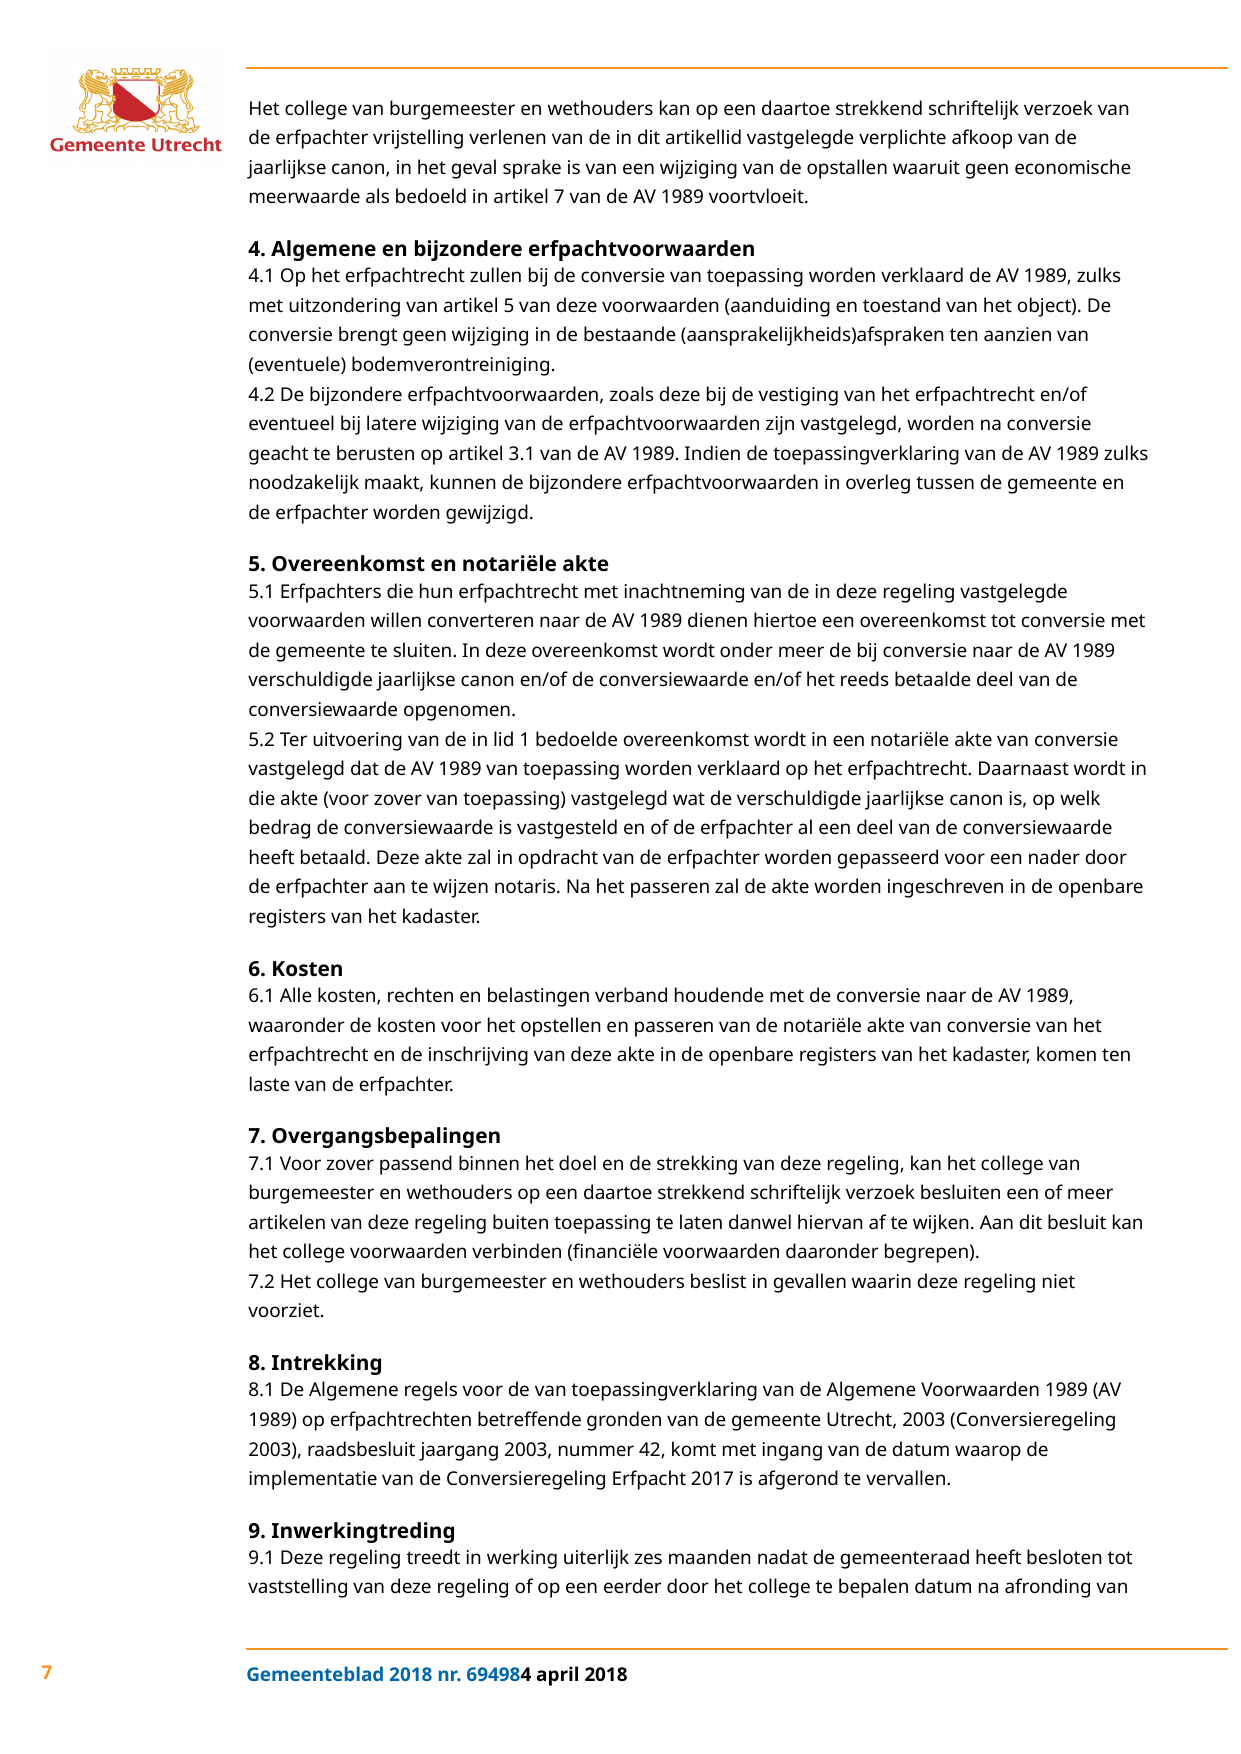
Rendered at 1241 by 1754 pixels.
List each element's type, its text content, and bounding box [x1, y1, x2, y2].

text 4. Algemene en bijzondere erfpachtvoorwaarden [248, 234, 1152, 262]
text Het college van burgemeester en wethouders kan op een daartoe strekkend schriftelijk verzoek van de erfpachter vrijstelling verlenen van de in dit artikellid vastgelegde verplichte afkoop van de jaarlijkse canon, in het geval sprake is van een wijziging van de opstallen waaruit geen economische meerwaarde als bedoeld in artikel 7 van de AV 1989 voortvloeit. [248, 95, 1152, 209]
text 8. Intrekking [248, 1348, 1152, 1377]
text 7. Overgangsbepalingen [248, 1121, 1152, 1150]
text 8.1 De Algemene regels voor de van toepassingverklaring van de Algemene Voorwaarden 1989 (AV 1989) op erfpachtrechten betreffende gronden van de gemeente Utrecht, 2003 (Conversieregeling 2003), raadsbesluit jaargang 2003, nummer 42, komt met ingang van de datum waarop de implementatie van de Conversieregeling Erfpacht 2017 is afgerond te vervallen. [248, 1377, 1152, 1491]
text 5.1 Erfpachters die hun erfpachtrecht met inachtneming van de in deze regeling vastgelegde voorwaarden willen converteren naar de AV 1989 dienen hiertoe een overeenkomst tot conversie met de gemeente te sluiten. In deze overeenkomst wordt onder meer de bij conversie naar de AV 1989 verschuldigde jaarlijkse canon en/of de conversiewaarde en/of het reeds betaalde deel van de conversiewaarde opgenomen. [248, 578, 1152, 722]
text 7.1 Voor zover passend binnen het doel en de strekking van deze regeling, kan het college van burgemeester en wethouders op een daartoe strekkend schriftelijk verzoek besluiten een of meer artikelen van deze regeling buiten toepassing te laten danwel hiervan af te wijken. Aan dit besluit kan het college voorwaarden verbinden (financiële voorwaarden daaronder begrepen). [248, 1150, 1152, 1264]
text 7.2 Het college van burgemeester en wethouders beslist in gevallen waarin deze regeling niet voorziet. [248, 1268, 1152, 1323]
text 4.2 De bijzondere erfpachtvoorwaarden, zoals deze bij de vestiging van het erfpachtrecht en/of eventueel bij latere wijziging van de erfpachtvoorwaarden zijn vastgelegd, worden na conversie geacht te berusten op artikel 3.1 van de AV 1989. Indien de toepassingverklaring van de AV 1989 zulks noodzakelijk maakt, kunnen de bijzondere erfpachtvoorwaarden in overleg tussen de gemeente en de erfpachter worden gewijzigd. [248, 381, 1152, 525]
text 5.2 Ter uitvoering van de in lid 1 bedoelde overeenkomst wordt in een notariële akte van conversie vastgelegd dat de AV 1989 van toepassing worden verklaard op het erfpachtrecht. Daarnaast wordt in die akte (voor zover van toepassing) vastgelegd wat de verschuldigde jaarlijkse canon is, op welk bedrag de conversiewaarde is vastgesteld en of de erfpachter al een deel van de conversiewaarde heeft betaald. Deze akte zal in opdracht van de erfpachter worden gepasseerd voor een nader door de erfpachter aan te wijzen notaris. Na het passeren zal de akte worden ingeschreven in de openbare registers van het kadaster. [248, 726, 1152, 929]
text 6.1 Alle kosten, rechten en belastingen verband houdende met de conversie naar de AV 1989, waaronder de kosten voor het opstellen en passeren van de notariële akte van conversie van het erfpachtrecht en de inschrijving van deze akte in de openbare registers van het kadaster, komen ten laste van de erfpachter. [248, 982, 1152, 1097]
text 5. Overeenkomst en notariële akte [248, 549, 1152, 578]
picture [41, 47, 231, 172]
text 6. Kosten [248, 954, 1152, 982]
text 4.1 Op het erfpachtrecht zullen bij de conversie van toepassing worden verklaard de AV 1989, zulks met uitzondering van artikel 5 van deze voorwaarden (aanduiding en toestand van het object). De conversie brengt geen wijziging in de bestaande (aansprakelijkheids)afspraken ten aanzien van (eventuele) bodemverontreiniging. [248, 262, 1152, 377]
text 9. Inwerkingtreding [248, 1516, 1152, 1544]
text 9.1 Deze regeling treedt in werking uiterlijk zes maanden nadat de gemeenteraad heeft besloten tot vaststelling van deze regeling of op een eerder door het college te bepalen datum na afronding van [248, 1544, 1152, 1599]
